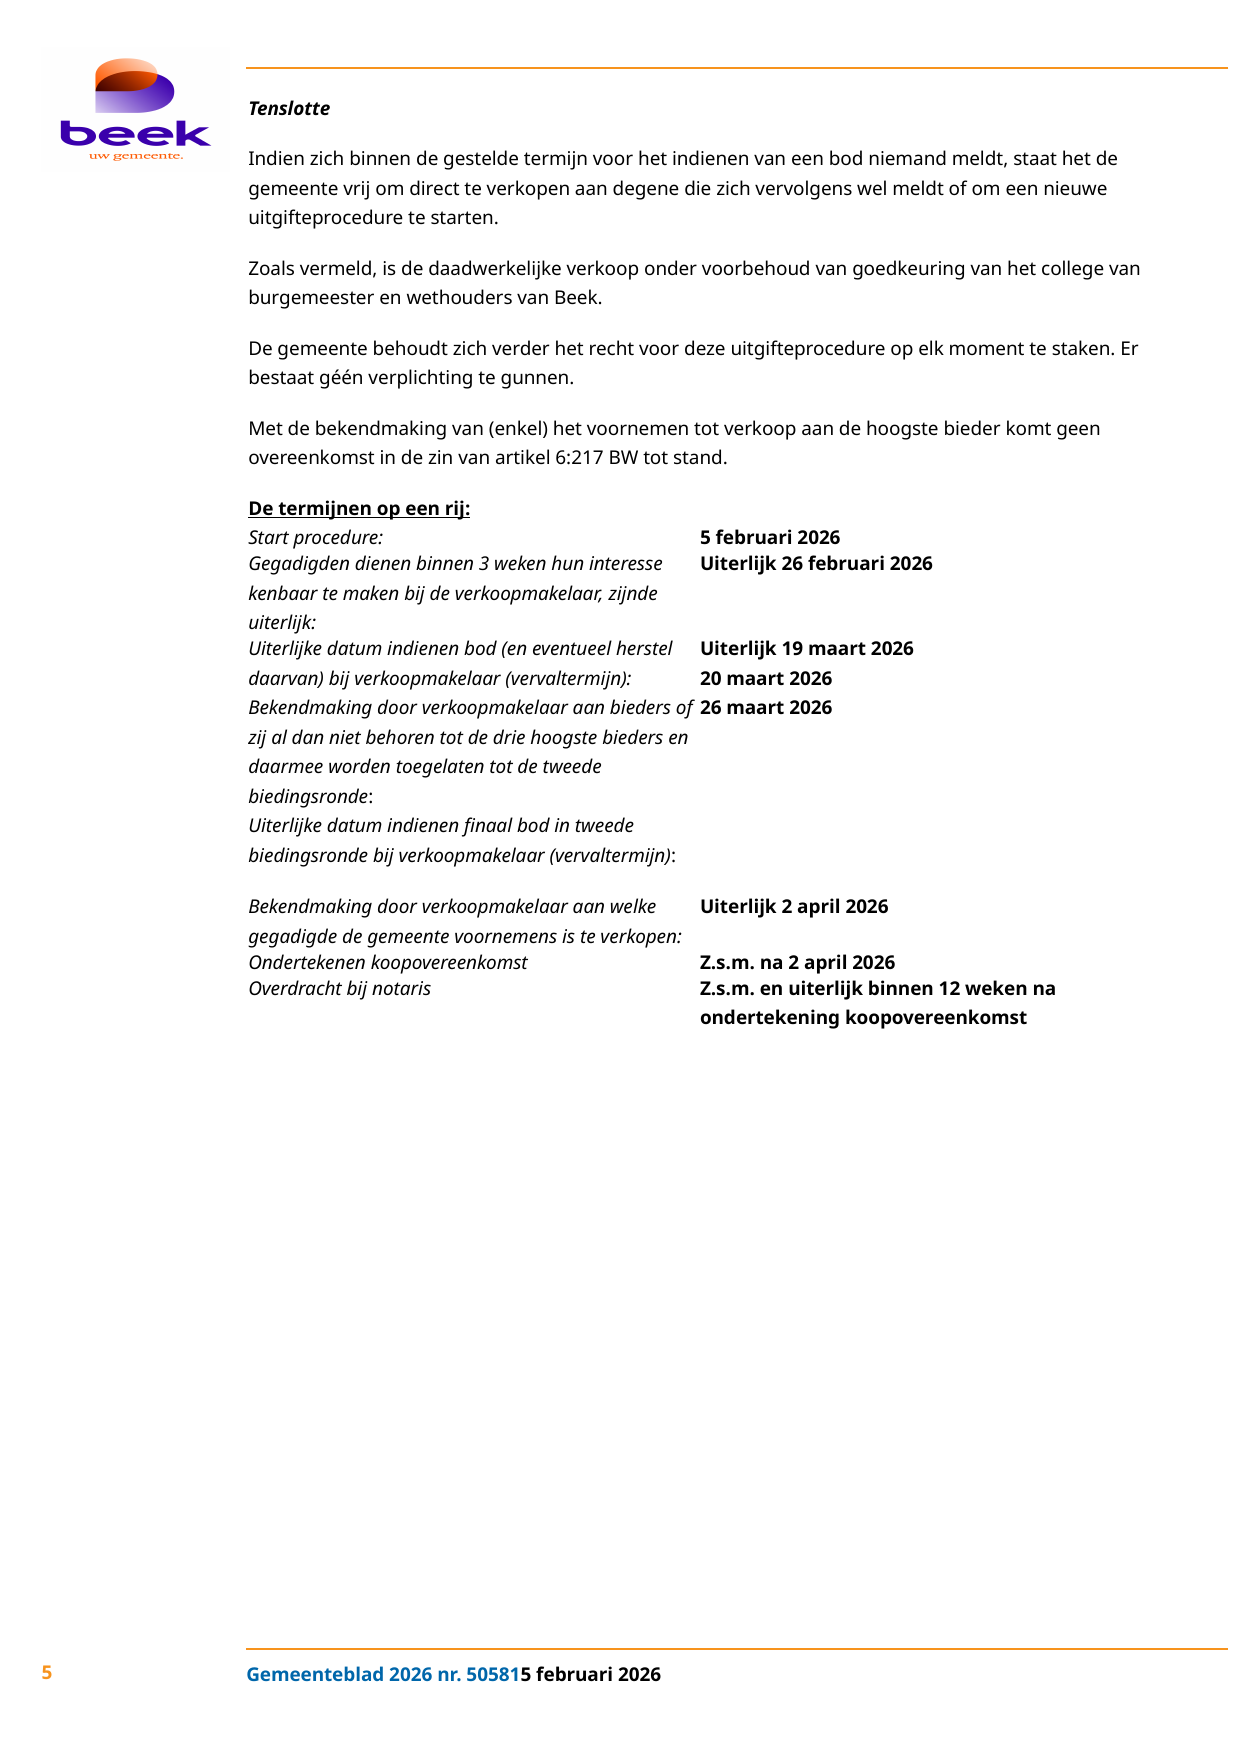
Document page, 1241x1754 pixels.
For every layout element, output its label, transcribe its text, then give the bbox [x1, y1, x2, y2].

table_cell Uiterlijke datum indienen bod (en eventueel herstel daarvan) bij verkoopmakelaar (vervaltermijn): Bekendmaking door verkoopmakelaar aan bieders of zij al dan niet behoren tot de drie hoogste bieders en daarmee worden toegelaten tot de tweede biedingsronde: Uiterlijke datum indienen finaal bod in tweede biedingsronde bij verkoopmakelaar (vervaltermijn): [248, 635, 700, 868]
table_header 5 februari 2026 [700, 525, 1152, 550]
table_cell [700, 868, 1152, 894]
text De gemeente behoudt zich verder het recht voor deze uitgifteprocedure op elk moment te staken. Er bestaat géén verplichting te gunnen. [248, 335, 1152, 390]
table_cell Z.s.m. en uiterlijk binnen 12 weken na ondertekening koopovereenkomst [700, 975, 1152, 1030]
text Zoals vermeld, is de daadwerkelijke verkoop onder voorbehoud van goedkeuring van het college van burgemeester en wethouders van Beek. [248, 255, 1152, 310]
table_cell Uiterlijk 2 april 2026 [700, 894, 1152, 949]
table_cell Ondertekenen koopovereenkomst [248, 949, 700, 975]
table_cell Bekendmaking door verkoopmakelaar aan welke gegadigde de gemeente voornemens is te verkopen: [248, 894, 700, 949]
picture [41, 47, 231, 172]
text Tenslotte [248, 95, 1152, 121]
table_cell Uiterlijk 26 februari 2026 [700, 550, 1152, 635]
table_cell Z.s.m. na 2 april 2026 [700, 949, 1152, 975]
table_cell Gegadigden dienen binnen 3 weken hun interesse kenbaar te maken bij de verkoopmakelaar, zijnde uiterlijk: [248, 550, 700, 635]
text Met de bekendmaking van (enkel) het voornemen tot verkoop aan de hoogste bieder komt geen overeenkomst in de zin van artikel 6:217 BW tot stand. [248, 415, 1152, 470]
table_cell Uiterlijk 19 maart 2026 20 maart 2026 26 maart 2026 [700, 635, 1152, 868]
table_cell Overdracht bij notaris [248, 975, 700, 1030]
table_cell [248, 868, 700, 894]
text De termijnen op een rij: [248, 495, 1152, 521]
text Indien zich binnen de gestelde termijn voor het indienen van een bod niemand meldt, staat het de gemeente vrij om direct te verkopen aan degene die zich vervolgens wel meldt of om een nieuwe uitgifteprocedure te starten. [248, 145, 1152, 230]
table_header Start procedure: [248, 525, 700, 550]
